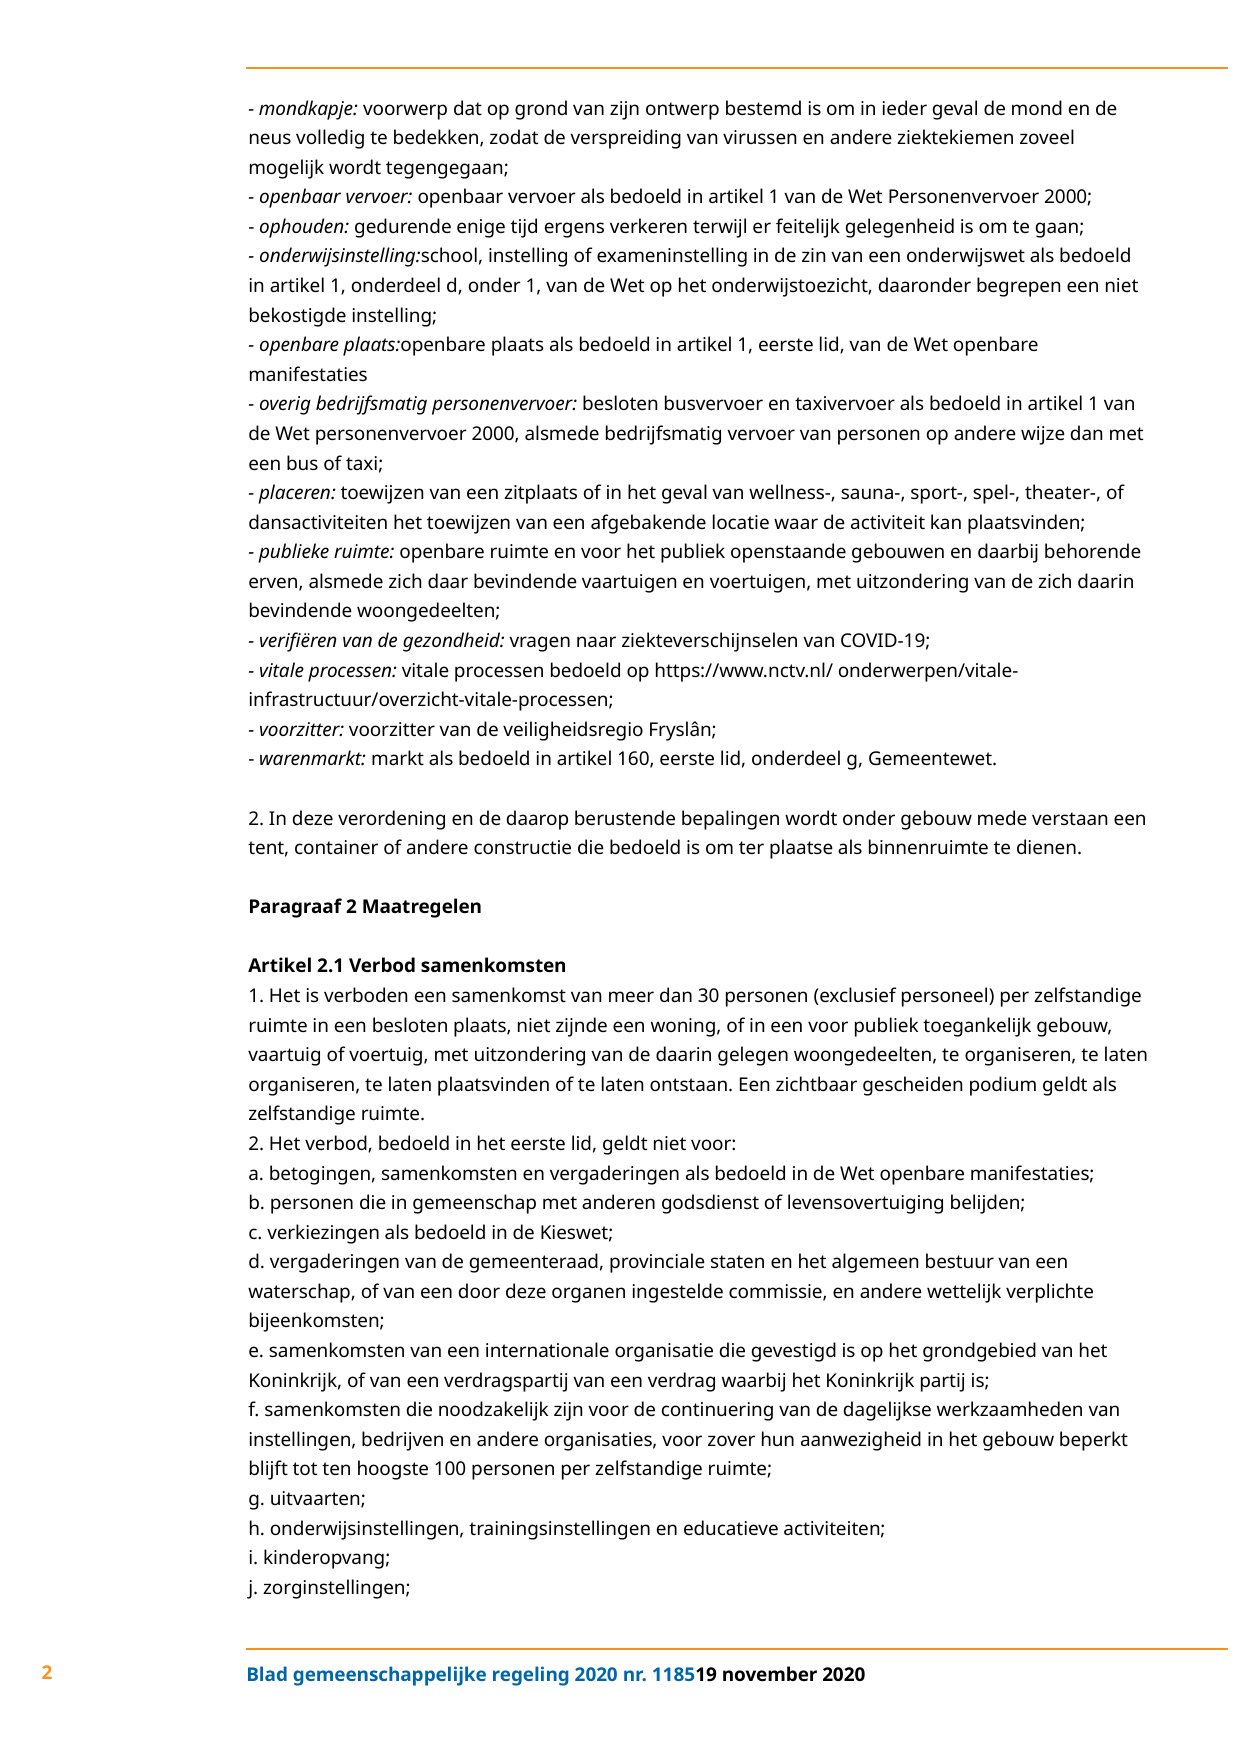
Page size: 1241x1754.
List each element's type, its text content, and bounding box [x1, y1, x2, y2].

picture [41, 47, 231, 172]
text 2. Het verbod, bedoeld in het eerste lid, geldt niet voor: [248, 1130, 1152, 1156]
text j. zorginstellingen; [248, 1574, 1152, 1600]
text d. vergaderingen van de gemeenteraad, provinciale staten en het algemeen bestuur van een waterschap, of van een door deze organen ingestelde commissie, en andere wettelijk verplichte bijeenkomsten; [248, 1248, 1152, 1333]
text - ophouden: gedurende enige tijd ergens verkeren terwijl er feitelijk gelegenheid is om te gaan; [248, 213, 1152, 239]
text g. uitvaarten; [248, 1485, 1152, 1511]
text - mondkapje: voorwerp dat op grond van zijn ontwerp bestemd is om in ieder geval de mond en de neus volledig te bedekken, zodat de verspreiding van virussen en andere ziektekiemen zoveel mogelijk wordt tegengegaan; [248, 95, 1152, 180]
text c. verkiezingen als bedoeld in de Kieswet; [248, 1219, 1152, 1245]
text - warenmarkt: markt als bedoeld in artikel 160, eerste lid, onderdeel g, Gemeentewet. [248, 746, 1152, 771]
text - overig bedrijfsmatig personenvervoer: besloten busvervoer en taxivervoer als bedoeld in artikel 1 van de Wet personenvervoer 2000, alsmede bedrijfsmatig vervoer van personen op andere wijze dan met een bus of taxi; [248, 391, 1152, 476]
text - openbare plaats:openbare plaats als bedoeld in artikel 1, eerste lid, van de Wet openbare manifestaties [248, 331, 1152, 387]
text - vitale processen: vitale processen bedoeld op https://www.nctv.nl/ onderwerpen/vitale-infrastructuur/overzicht-vitale-processen; [248, 657, 1152, 712]
text h. onderwijsinstellingen, trainingsinstellingen en educatieve activiteiten; [248, 1515, 1152, 1541]
text - voorzitter: voorzitter van de veiligheidsregio Fryslân; [248, 716, 1152, 742]
text - publieke ruimte: openbare ruimte en voor het publiek openstaande gebouwen en daarbij behorende erven, alsmede zich daar bevindende vaartuigen en voertuigen, met uitzondering van de zich daarin bevindende woongedeelten; [248, 538, 1152, 623]
text - onderwijsinstelling:school, instelling of exameninstelling in de zin van een onderwijswet als bedoeld in artikel 1, onderdeel d, onder 1, van de Wet op het onderwijstoezicht, daaronder begrepen een niet bekostigde instelling; [248, 243, 1152, 328]
text a. betogingen, samenkomsten en vergaderingen als bedoeld in de Wet openbare manifestaties; [248, 1160, 1152, 1186]
text f. samenkomsten die noodzakelijk zijn voor de continuering van de dagelijkse werkzaamheden van instellingen, bedrijven en andere organisaties, voor zover hun aanwezigheid in het gebouw beperkt blijft tot ten hoogste 100 personen per zelfstandige ruimte; [248, 1396, 1152, 1481]
text 2. In deze verordening en de daarop berustende bepalingen wordt onder gebouw mede verstaan een tent, container of andere constructie die bedoeld is om ter plaatse als binnenruimte te dienen. [248, 805, 1152, 860]
text 1. Het is verboden een samenkomst van meer dan 30 personen (exclusief personeel) per zelfstandige ruimte in een besloten plaats, niet zijnde een woning, of in een voor publiek toegankelijk gebouw, vaartuig of voertuig, met uitzondering van de daarin gelegen woongedeelten, te organiseren, te laten organiseren, te laten plaatsvinden of te laten ontstaan. Een zichtbaar gescheiden podium geldt als zelfstandige ruimte. [248, 982, 1152, 1126]
text Artikel 2.1 Verbod samenkomsten [248, 953, 1152, 978]
text i. kinderopvang; [248, 1544, 1152, 1570]
text Paragraaf 2 Maatregelen [248, 893, 1152, 919]
text b. personen die in gemeenschap met anderen godsdienst of levensovertuiging belijden; [248, 1189, 1152, 1215]
text e. samenkomsten van een internationale organisatie die gevestigd is op het grondgebied van het Koninkrijk, of van een verdragspartij van een verdrag waarbij het Koninkrijk partij is; [248, 1337, 1152, 1393]
text - openbaar vervoer: openbaar vervoer als bedoeld in artikel 1 van de Wet Personenvervoer 2000; [248, 183, 1152, 209]
text - placeren: toewijzen van een zitplaats of in het geval van wellness-, sauna-, sport-, spel-, theater-, of dansactiviteiten het toewijzen van een afgebakende locatie waar de activiteit kan plaatsvinden; [248, 479, 1152, 535]
text - verifiëren van de gezondheid: vragen naar ziekteverschijnselen van COVID-19; [248, 627, 1152, 653]
